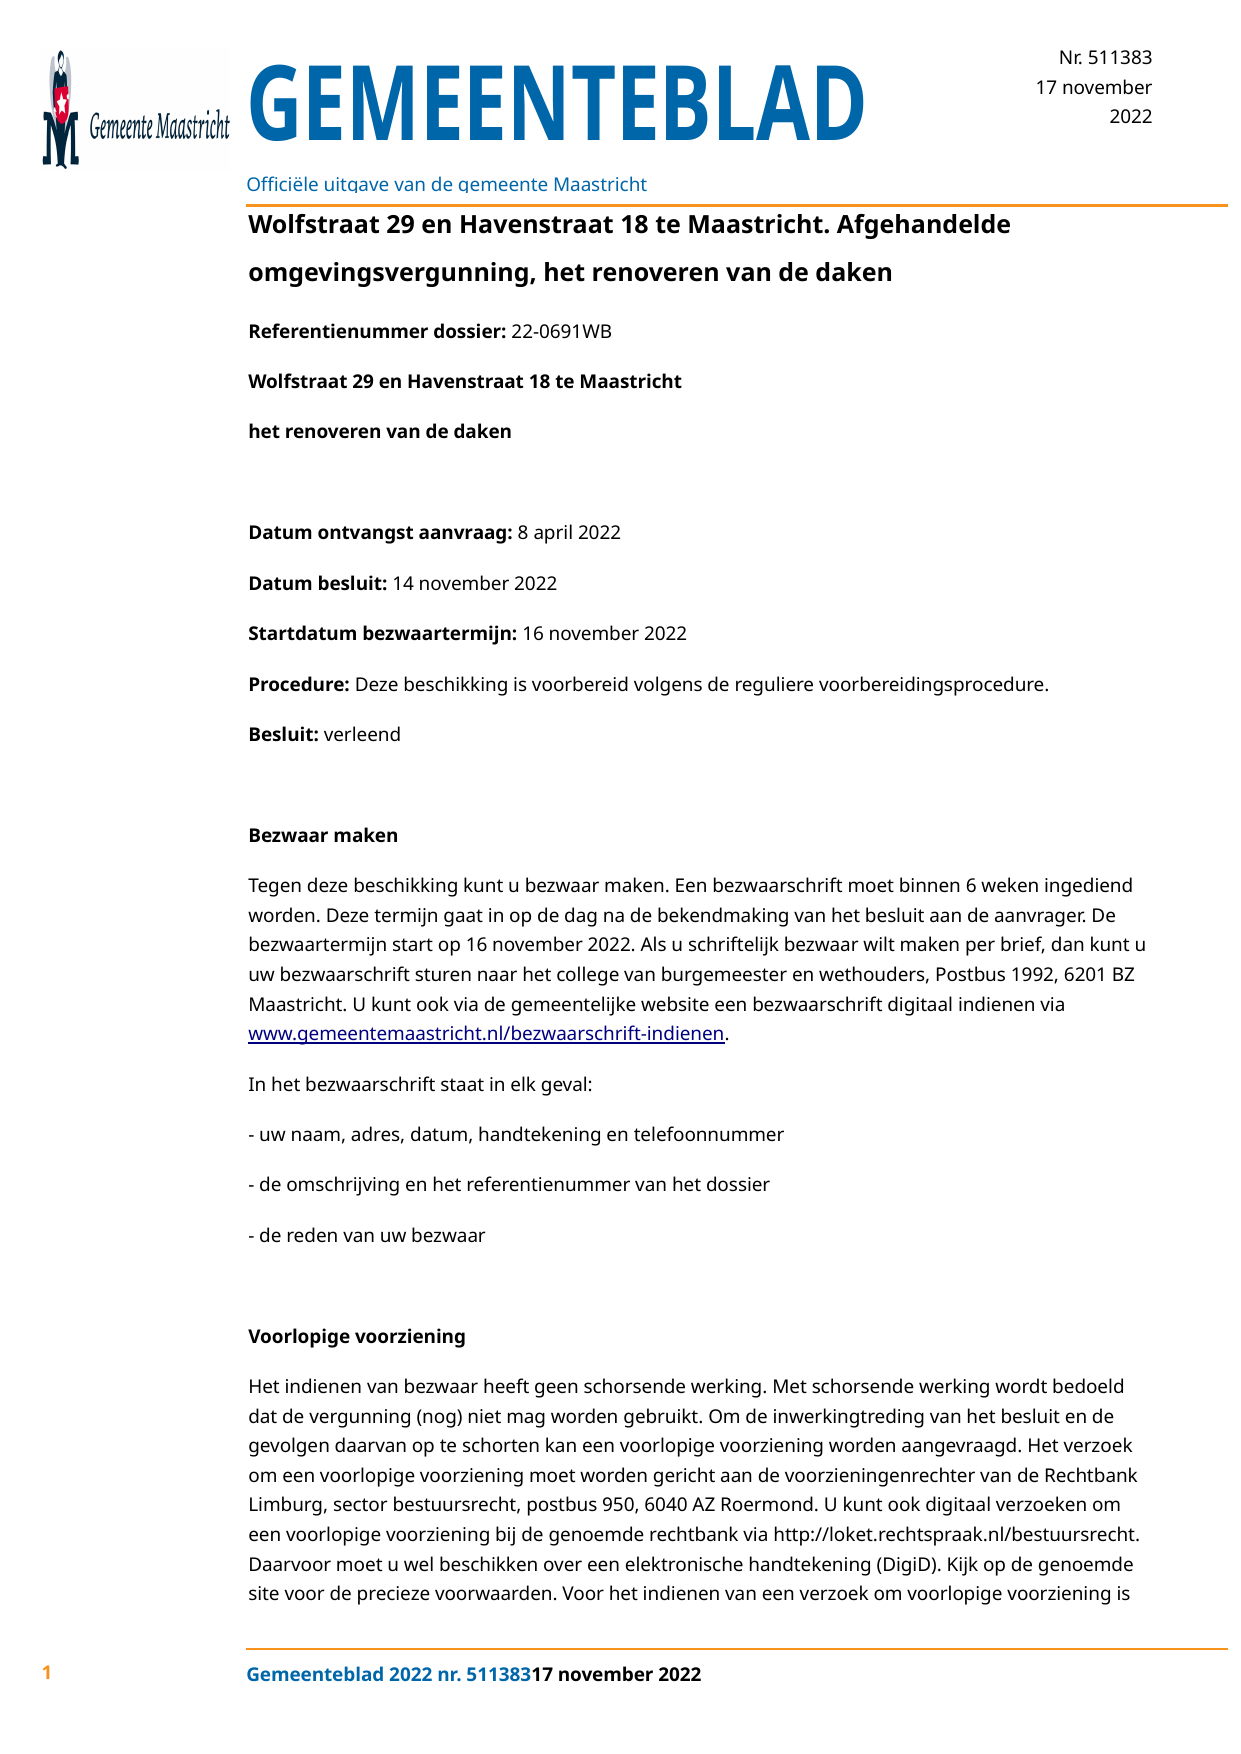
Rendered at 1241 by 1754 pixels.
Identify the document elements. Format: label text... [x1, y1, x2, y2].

text Datum besluit: 14 november 2022 [248, 570, 1152, 596]
text het renoveren van de daken [248, 419, 1152, 444]
text Bezwaar maken [248, 822, 1152, 848]
text Datum ontvangst aanvraag: 8 april 2022 [248, 519, 1152, 545]
text - de omschrijving en het referentienummer van het dossier [248, 1172, 1152, 1197]
text Besluit: verleend [248, 721, 1152, 747]
text Wolfstraat 29 en Havenstraat 18 te Maastricht [248, 368, 1152, 394]
text - uw naam, adres, datum, handtekening en telefoonnummer [248, 1121, 1152, 1147]
text Startdatum bezwaartermijn: 16 november 2022 [248, 620, 1152, 646]
text Procedure: Deze beschikking is voorbereid volgens de reguliere voorbereidingsprocedure. [248, 671, 1152, 697]
text In het bezwaarschrift staat in elk geval: [248, 1071, 1152, 1097]
text Wolfstraat 29 en Havenstraat 18 te Maastricht. Afgehandelde omgevingsvergunning, het renoveren van de daken [248, 207, 1152, 288]
text Het indienen van bezwaar heeft geen schorsende werking. Met schorsende werking wordt bedoeld dat de vergunning (nog) niet mag worden gebruikt. Om de inwerkingtreding van het besluit en de gevolgen daarvan op te schorten kan een voorlopige voorziening worden aangevraagd. Het verzoek om een voorlopige voorziening moet worden gericht aan de voorzieningenrechter van de Rechtbank Limburg, sector bestuursrecht, postbus 950, 6040 AZ Roermond. U kunt ook digitaal verzoeken om een voorlopige voorziening bij de genoemde rechtbank via http://loket.rechtspraak.nl/bestuursrecht. Daarvoor moet u wel beschikken over een elektronische handtekening (DigiD). Kijk op de genoemde site voor de precieze voorwaarden. Voor het indienen van een verzoek om voorlopige voorziening is [248, 1373, 1152, 1606]
picture [41, 47, 231, 172]
text - de reden van uw bezwaar [248, 1222, 1152, 1248]
text Voorlopige voorziening [248, 1323, 1152, 1349]
text Tegen deze beschikking kunt u bezwaar maken. Een bezwaarschrift moet binnen 6 weken ingediend worden. Deze termijn gaat in op de dag na de bekendmaking van het besluit aan de aanvrager. De bezwaartermijn start op 16 november 2022. Als u schriftelijk bezwaar wilt maken per brief, dan kunt u uw bezwaarschrift sturen naar het college van burgemeester en wethouders, Postbus 1992, 6201 BZ Maastricht. U kunt ook via de gemeentelijke website een bezwaarschrift digitaal indienen via www.gemeentemaastricht.nl/bezwaarschrift-indienen. [248, 872, 1152, 1046]
text Referentienummer dossier: 22-0691WB [248, 318, 1152, 344]
